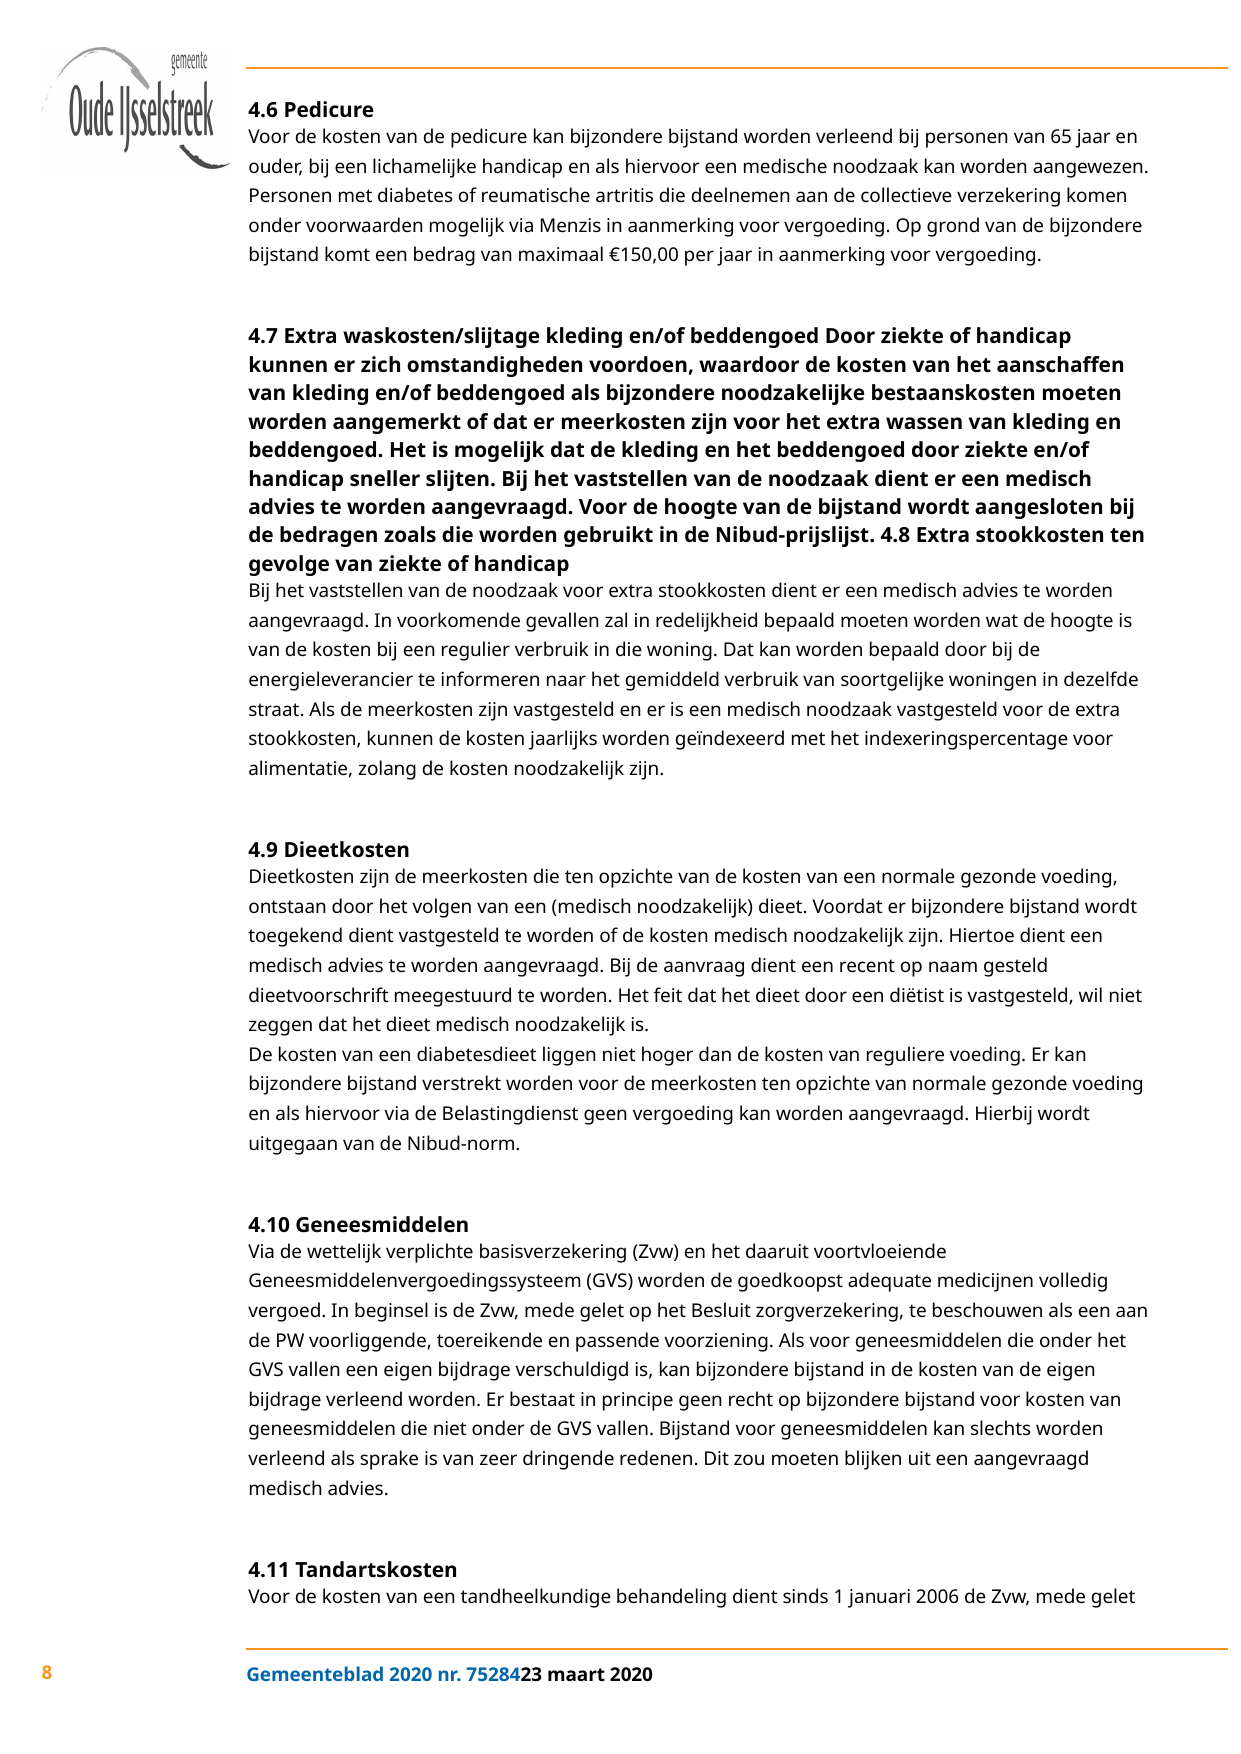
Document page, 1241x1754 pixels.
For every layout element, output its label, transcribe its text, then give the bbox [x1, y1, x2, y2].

text De kosten van een diabetesdieet liggen niet hoger dan de kosten van reguliere voeding. Er kan bijzondere bijstand verstrekt worden voor de meerkosten ten opzichte van normale gezonde voeding en als hiervoor via de Belastingdienst geen vergoeding kan worden aangevraagd. Hierbij wordt uitgegaan van de Nibud-norm. [248, 1041, 1152, 1155]
text Bij het vaststellen van de noodzaak voor extra stookkosten dient er een medisch advies te worden aangevraagd. In voorkomende gevallen zal in redelijkheid bepaald moeten worden wat de hoogte is van de kosten bij een regulier verbruik in die woning. Dat kan worden bepaald door bij de energieleverancier te informeren naar het gemiddeld verbruik van soortgelijke woningen in dezelfde straat. Als de meerkosten zijn vastgesteld en er is een medisch noodzaak vastgesteld voor de extra stookkosten, kunnen de kosten jaarlijks worden geïndexeerd met het indexeringspercentage voor alimentatie, zolang de kosten noodzakelijk zijn. [248, 577, 1152, 781]
text Dieetkosten zijn de meerkosten die ten opzichte van de kosten van een normale gezonde voeding, ontstaan door het volgen van een (medisch noodzakelijk) dieet. Voordat er bijzondere bijstand wordt toegekend dient vastgesteld te worden of de kosten medisch noodzakelijk zijn. Hiertoe dient een medisch advies te worden aangevraagd. Bij de aanvraag dient een recent op naam gesteld dieetvoorschrift meegestuurd te worden. Het feit dat het dieet door een diëtist is vastgesteld, wil niet zeggen dat het dieet medisch noodzakelijk is. [248, 863, 1152, 1037]
text 4.6 Pedicure [248, 95, 1152, 123]
text Voor de kosten van een tandheelkundige behandeling dient sinds 1 januari 2006 de Zvw, mede gelet [248, 1583, 1152, 1609]
text 4.7 Extra waskosten/slijtage kleding en/of beddengoed Door ziekte of handicap kunnen er zich omstandigheden voordoen, waardoor de kosten van het aanschaffen van kleding en/of beddengoed als bijzondere noodzakelijke bestaanskosten moeten worden aangemerkt of dat er meerkosten zijn voor het extra wassen van kleding en beddengoed. Het is mogelijk dat de kleding en het beddengoed door ziekte en/of handicap sneller slijten. Bij het vaststellen van de noodzaak dient er een medisch advies te worden aangevraagd. Voor de hoogte van de bijstand wordt aangesloten bij de bedragen zoals die worden gebruikt in de Nibud-prijslijst. 4.8 Extra stookkosten ten gevolge van ziekte of handicap [248, 322, 1152, 577]
text Via de wettelijk verplichte basisverzekering (Zvw) en het daaruit voortvloeiende Geneesmiddelenvergoedingssysteem (GVS) worden de goedkoopst adequate medicijnen volledig vergoed. In beginsel is de Zvw, mede gelet op het Besluit zorgverzekering, te beschouwen als een aan de PW voorliggende, toereikende en passende voorziening. Als voor geneesmiddelen die onder het GVS vallen een eigen bijdrage verschuldigd is, kan bijzondere bijstand in de kosten van de eigen bijdrage verleend worden. Er bestaat in principe geen recht op bijzondere bijstand voor kosten van geneesmiddelen die niet onder de GVS vallen. Bijstand voor geneesmiddelen kan slechts worden verleend als sprake is van zeer dringende redenen. Dit zou moeten blijken uit een aangevraagd medisch advies. [248, 1238, 1152, 1501]
picture [41, 47, 231, 172]
text 4.9 Dieetkosten [248, 835, 1152, 863]
text Voor de kosten van de pedicure kan bijzondere bijstand worden verleend bij personen van 65 jaar en ouder, bij een lichamelijke handicap en als hiervoor een medische noodzaak kan worden aangewezen. Personen met diabetes of reumatische artritis die deelnemen aan de collectieve verzekering komen onder voorwaarden mogelijk via Menzis in aanmerking voor vergoeding. Op grond van de bijzondere bijstand komt een bedrag van maximaal €150,00 per jaar in aanmerking voor vergoeding. [248, 123, 1152, 267]
text 4.10 Geneesmiddelen [248, 1210, 1152, 1238]
text 4.11 Tandartskosten [248, 1555, 1152, 1583]
